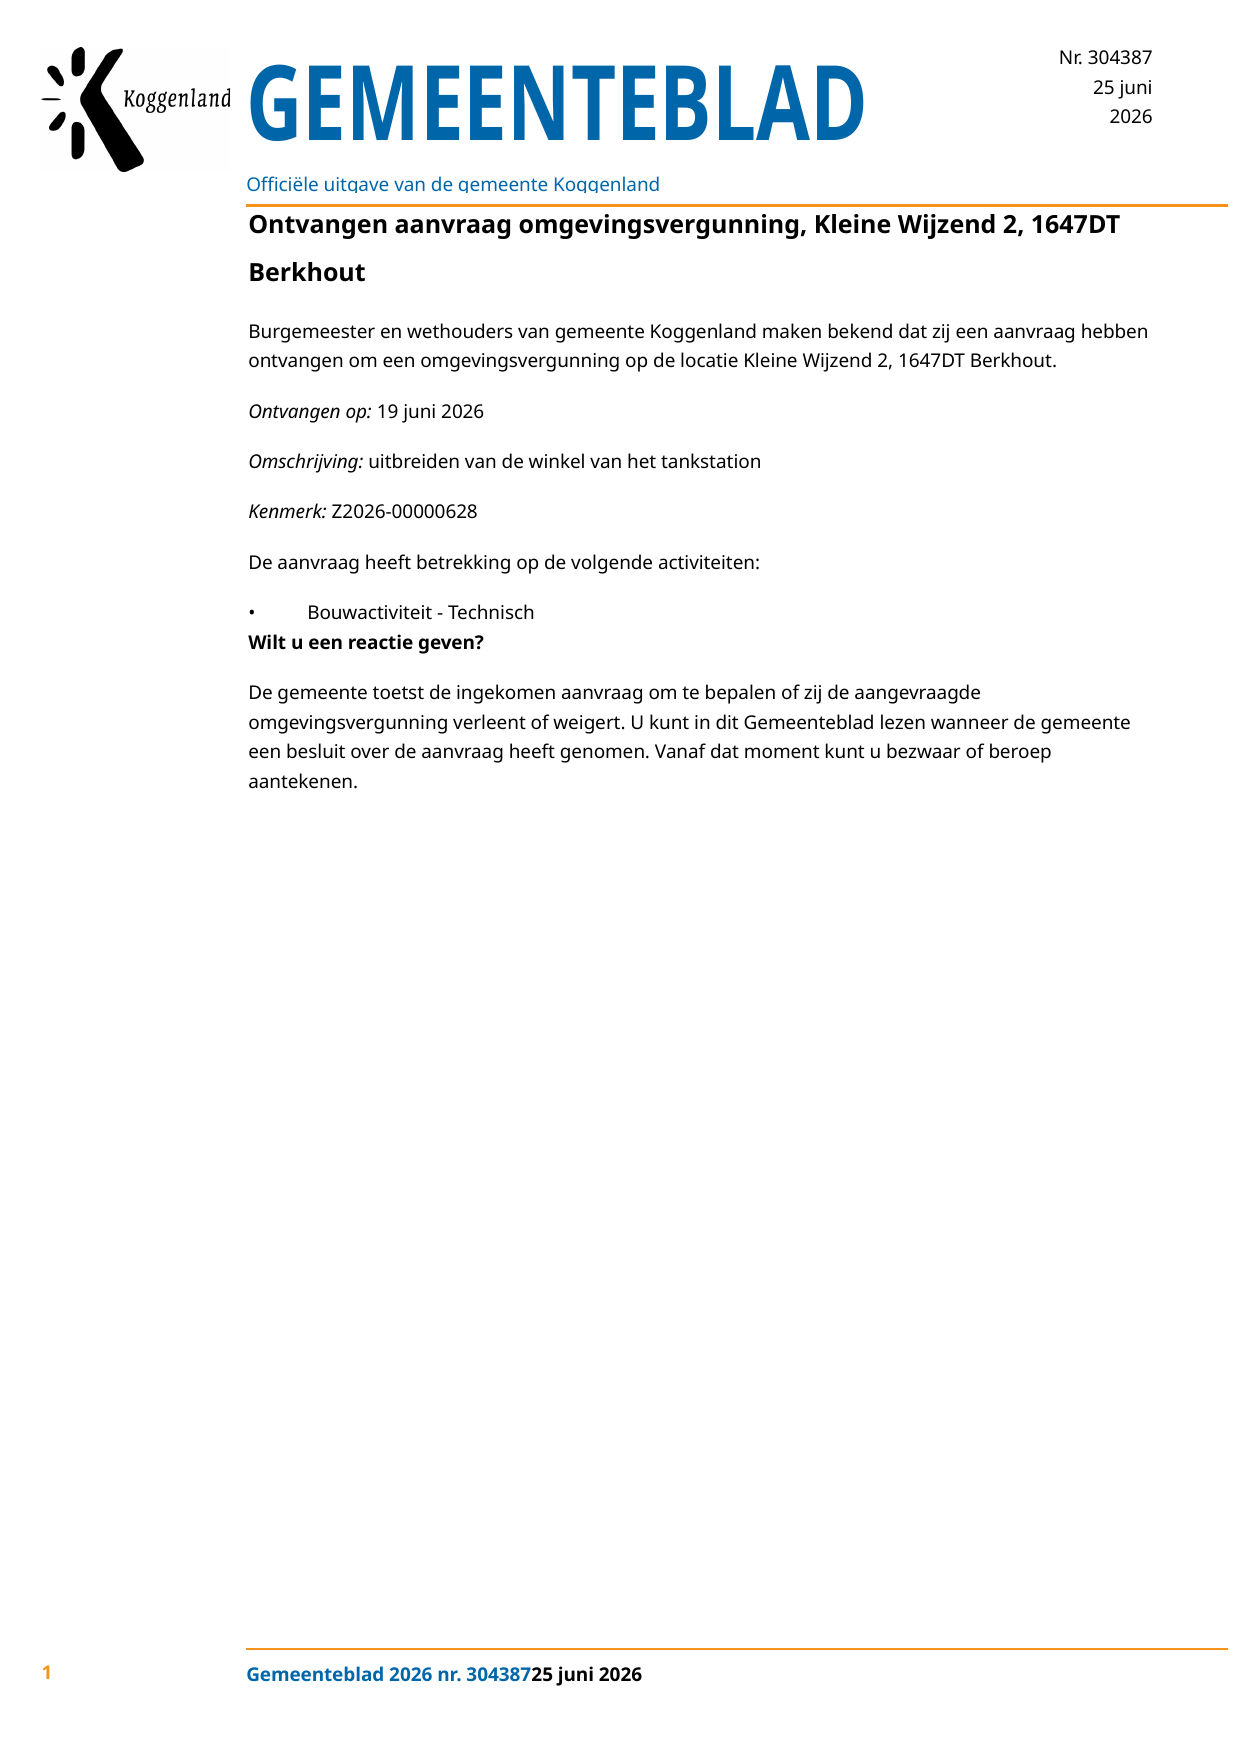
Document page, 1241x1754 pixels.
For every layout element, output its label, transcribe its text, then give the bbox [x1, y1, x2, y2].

text De gemeente toetst de ingekomen aanvraag om te bepalen of zij de aangevraagde omgevingsvergunning verleent of weigert. U kunt in dit Gemeenteblad lezen wanneer de gemeente een besluit over de aanvraag heeft genomen. Vanaf dat moment kunt u bezwaar of beroep aantekenen. [248, 679, 1152, 794]
picture [41, 47, 231, 172]
text Wilt u een reactie geven? [248, 629, 1152, 655]
text Ontvangen op: 19 juni 2026 [248, 398, 1152, 424]
text Burgemeester en wethouders van gemeente Koggenland maken bekend dat zij een aanvraag hebben ontvangen om een omgevingsvergunning op de locatie Kleine Wijzend 2, 1647DT Berkhout. [248, 318, 1152, 373]
text Ontvangen aanvraag omgevingsvergunning, Kleine Wijzend 2, 1647DT Berkhout [248, 207, 1152, 288]
text Omschrijving: uitbreiden van de winkel van het tankstation [248, 448, 1152, 474]
text Kenmerk: Z2026-00000628 [248, 499, 1152, 524]
list Bouwactiviteit - Technisch [248, 599, 1152, 625]
text De aanvraag heeft betrekking op de volgende activiteiten: [248, 549, 1152, 575]
